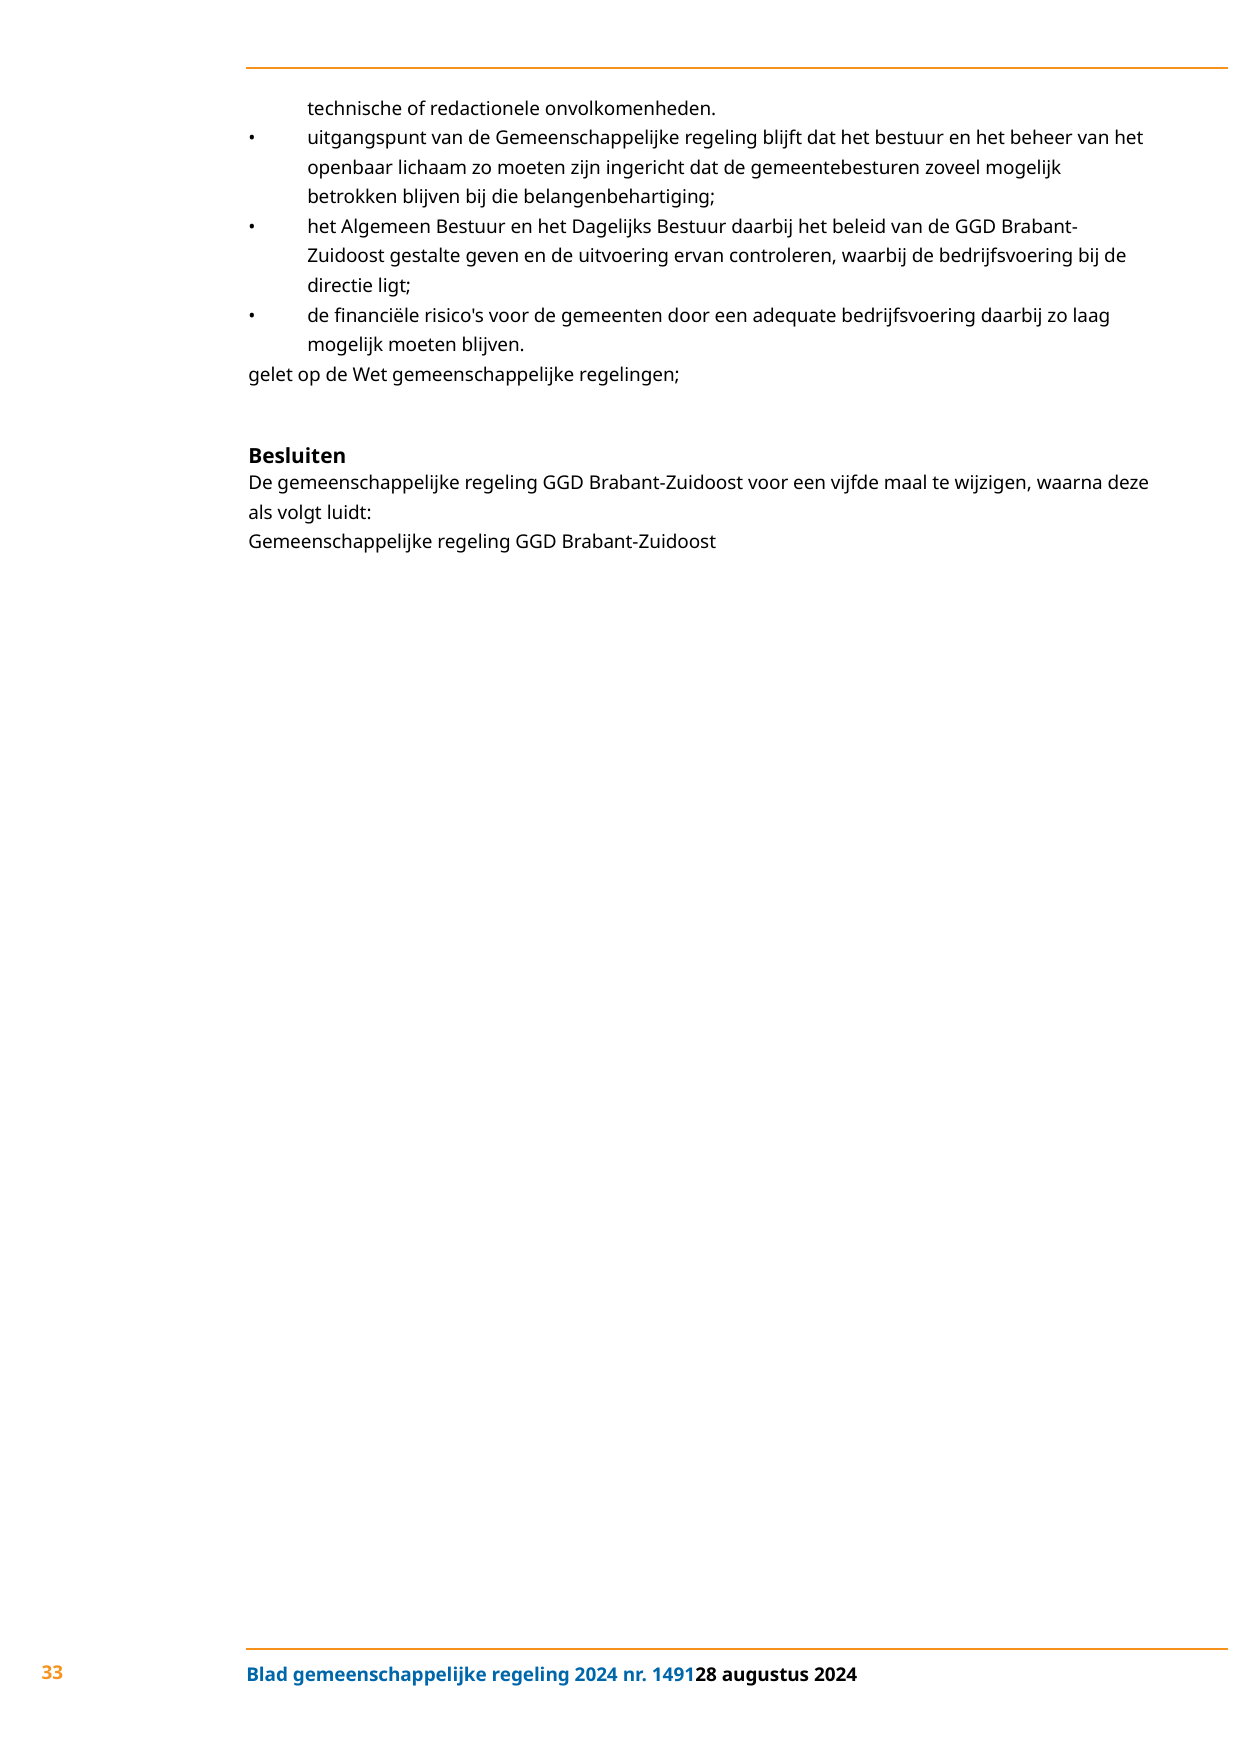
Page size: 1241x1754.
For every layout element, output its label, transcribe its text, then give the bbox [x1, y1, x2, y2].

text Gemeenschappelijke regeling GGD Brabant-Zuidoost [248, 529, 1152, 554]
text Besluiten [248, 441, 1152, 469]
text gelet op de Wet gemeenschappelijke regelingen; [248, 361, 1152, 387]
text De gemeenschappelijke regeling GGD Brabant-Zuidoost voor een vijfde maal te wijzigen, waarna deze als volgt luidt: [248, 469, 1152, 525]
picture [41, 47, 231, 172]
list de financiële risico's voor de gemeenten door een adequate bedrijfsvoering daarbij zo laag mogelijk moeten blijven. [248, 302, 1152, 357]
list het Algemeen Bestuur en het Dagelijks Bestuur daarbij het beleid van de GGD Brabant-Zuidoost gestalte geven en de uitvoering ervan controleren, waarbij de bedrijfsvoering bij de directie ligt; [248, 213, 1152, 298]
list technische of redactionele onvolkomenheden. [248, 95, 1152, 121]
list uitgangspunt van de Gemeenschappelijke regeling blijft dat het bestuur en het beheer van het openbaar lichaam zo moeten zijn ingericht dat de gemeentebesturen zoveel mogelijk betrokken blijven bij die belangenbehartiging; [248, 124, 1152, 209]
